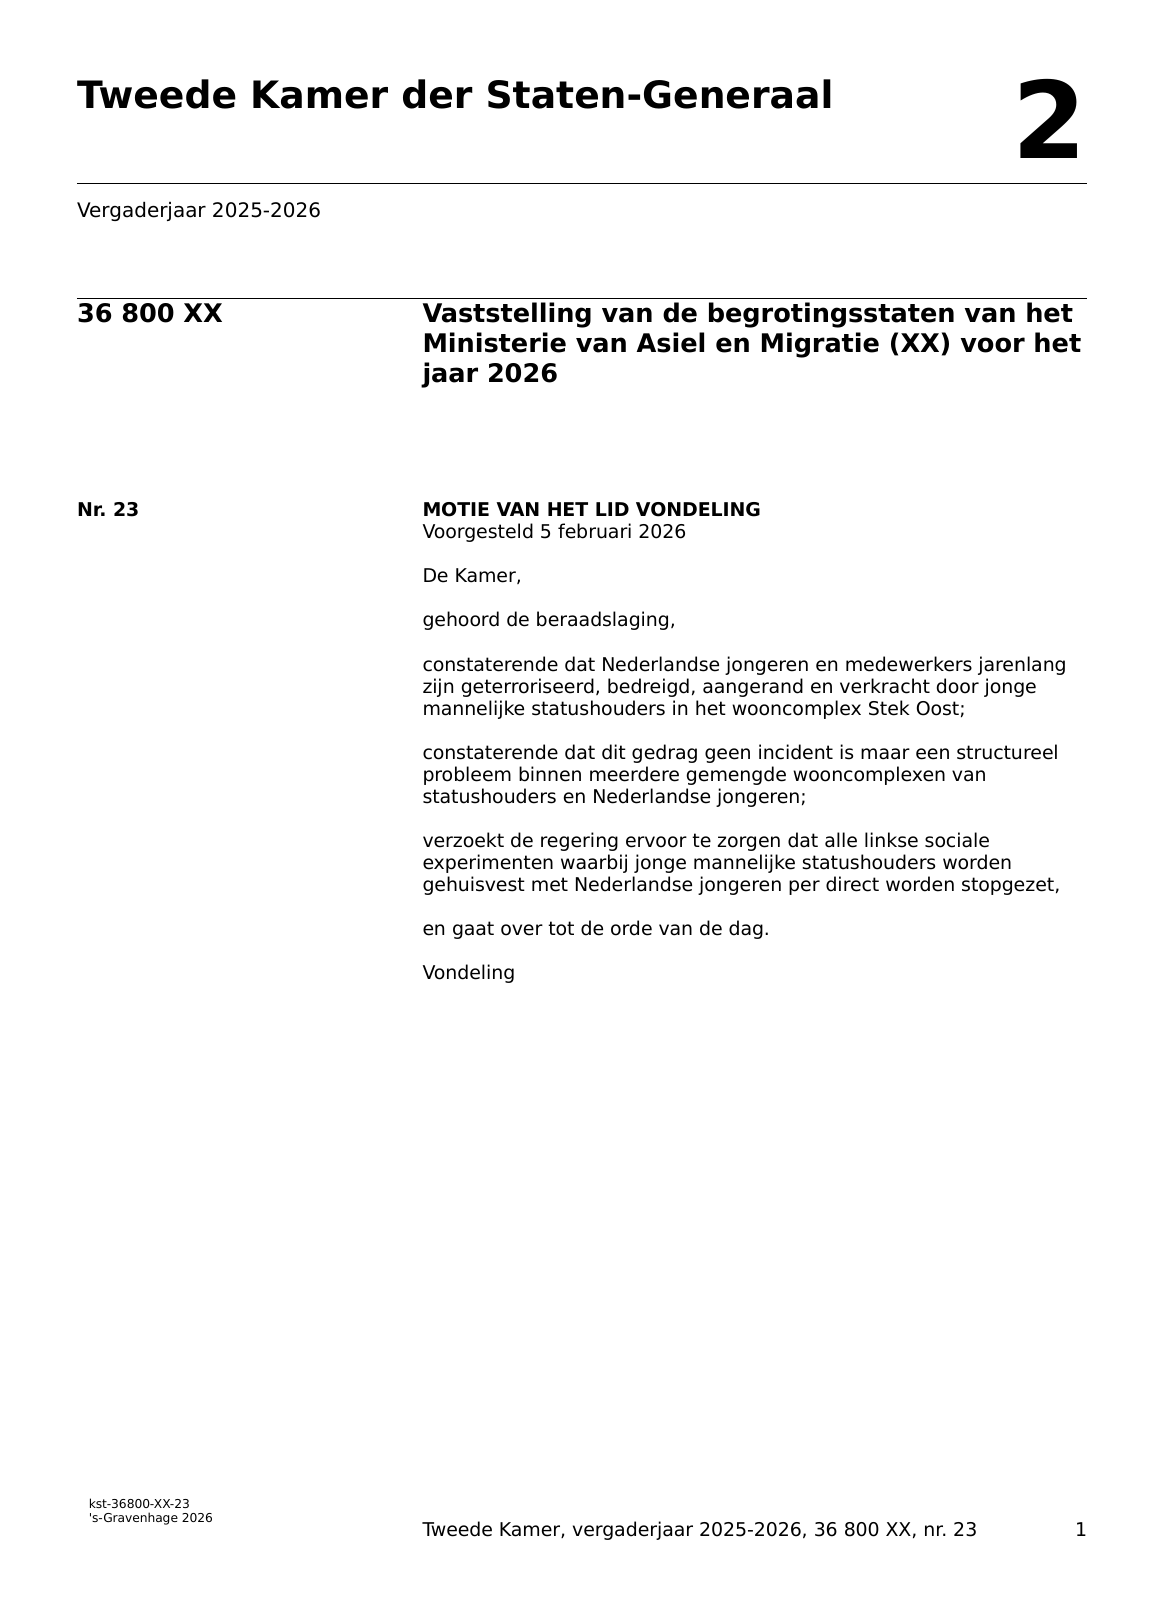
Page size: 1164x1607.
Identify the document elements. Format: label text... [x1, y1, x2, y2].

text en gaat over tot de orde van de dag. [422, 918, 1087, 940]
text gehoord de beraadslaging, [422, 609, 1087, 631]
text De Kamer, [422, 565, 1087, 587]
subtitle 36 800 XX Vaststelling van de begrotingsstaten van het Ministerie van Asiel en Migratie (XX) voor het jaar 2026 [77, 299, 1087, 388]
text Voorgesteld 5 februari 2026 [422, 521, 1087, 543]
text verzoekt de regering ervoor te zorgen dat alle linkse sociale experimenten waarbij jonge mannelijke statushouders worden gehuisvest met Nederlandse jongeren per direct worden stopgezet, [422, 830, 1087, 896]
text kst-36800-XX-23 [88, 1497, 323, 1511]
text Vondeling [422, 962, 1087, 984]
text constaterende dat Nederlandse jongeren en medewerkers jarenlang zijn geterroriseerd, bedreigd, aangerand en verkracht door jonge mannelijke statushouders in het wooncomplex Stek Oost; [422, 653, 1087, 719]
table_header Tweede Kamer der Staten-Generaal [77, 59, 886, 183]
table_cell Vergaderjaar 2025-2026 [77, 184, 1087, 298]
text constaterende dat dit gedrag geen incident is maar een structureel probleem binnen meerdere gemengde wooncomplexen van statushouders en Nederlandse jongeren; [422, 742, 1087, 808]
table_header 2 [886, 59, 1087, 183]
subtitle Nr. 23 MOTIE VAN HET LID VONDELING [77, 499, 1087, 521]
text 's-Gravenhage 2026 [88, 1511, 323, 1525]
